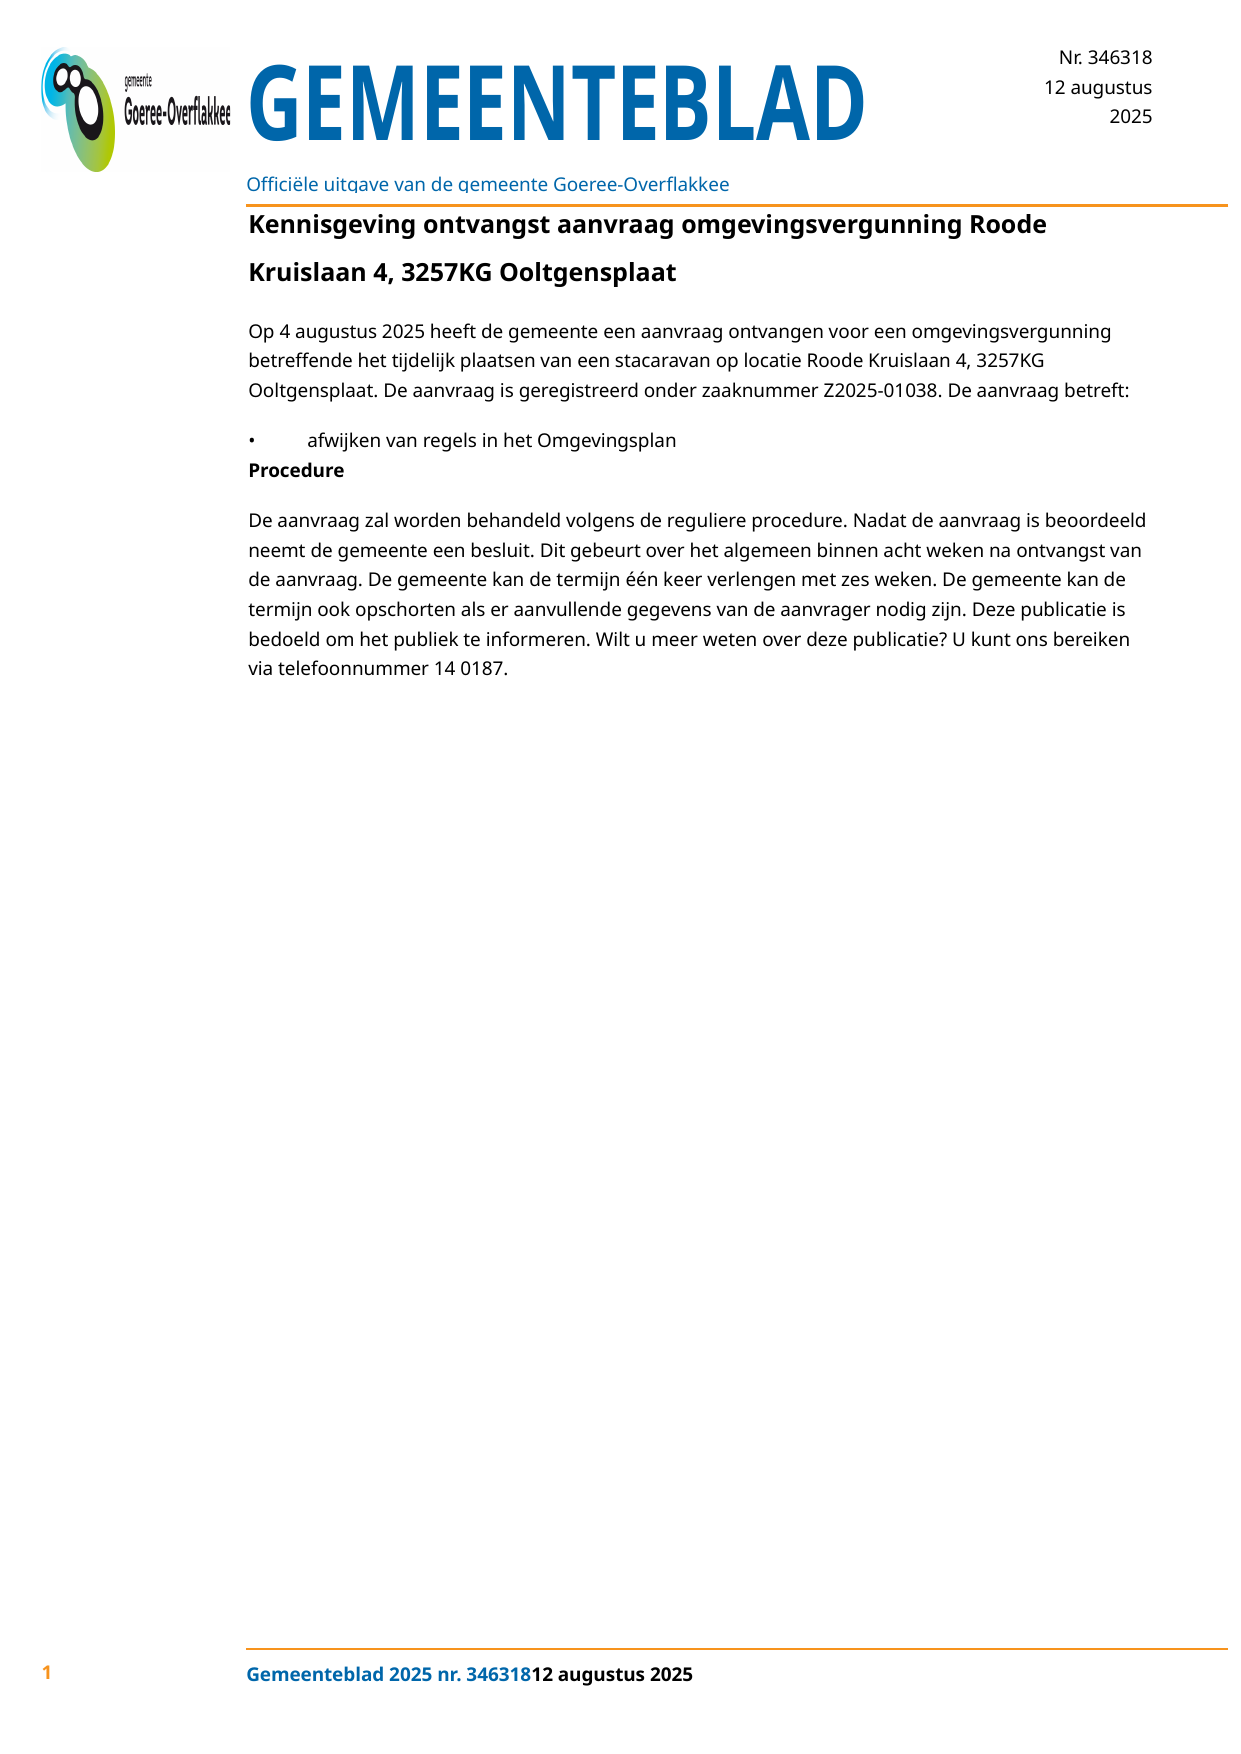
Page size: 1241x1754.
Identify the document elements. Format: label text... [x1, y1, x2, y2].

text Kennisgeving ontvangst aanvraag omgevingsvergunning Roode Kruislaan 4, 3257KG Ooltgensplaat [248, 207, 1152, 288]
picture [41, 47, 231, 172]
text Op 4 augustus 2025 heeft de gemeente een aanvraag ontvangen voor een omgevingsvergunning betreffende het tijdelijk plaatsen van een stacaravan op locatie Roode Kruislaan 4, 3257KG Ooltgensplaat. De aanvraag is geregistreerd onder zaaknummer Z2025-01038. De aanvraag betreft: [248, 318, 1152, 403]
list afwijken van regels in het Omgevingsplan [248, 427, 1152, 453]
text De aanvraag zal worden behandeld volgens de reguliere procedure. Nadat de aanvraag is beoordeeld neemt de gemeente een besluit. Dit gebeurt over het algemeen binnen acht weken na ontvangst van de aanvraag. De gemeente kan de termijn één keer verlengen met zes weken. De gemeente kan de termijn ook opschorten als er aanvullende gegevens van de aanvrager nodig zijn. Deze publicatie is bedoeld om het publiek te informeren. Wilt u meer weten over deze publicatie? U kunt ons bereiken via telefoonnummer 14 0187. [248, 507, 1152, 681]
text Procedure [248, 457, 1152, 483]
